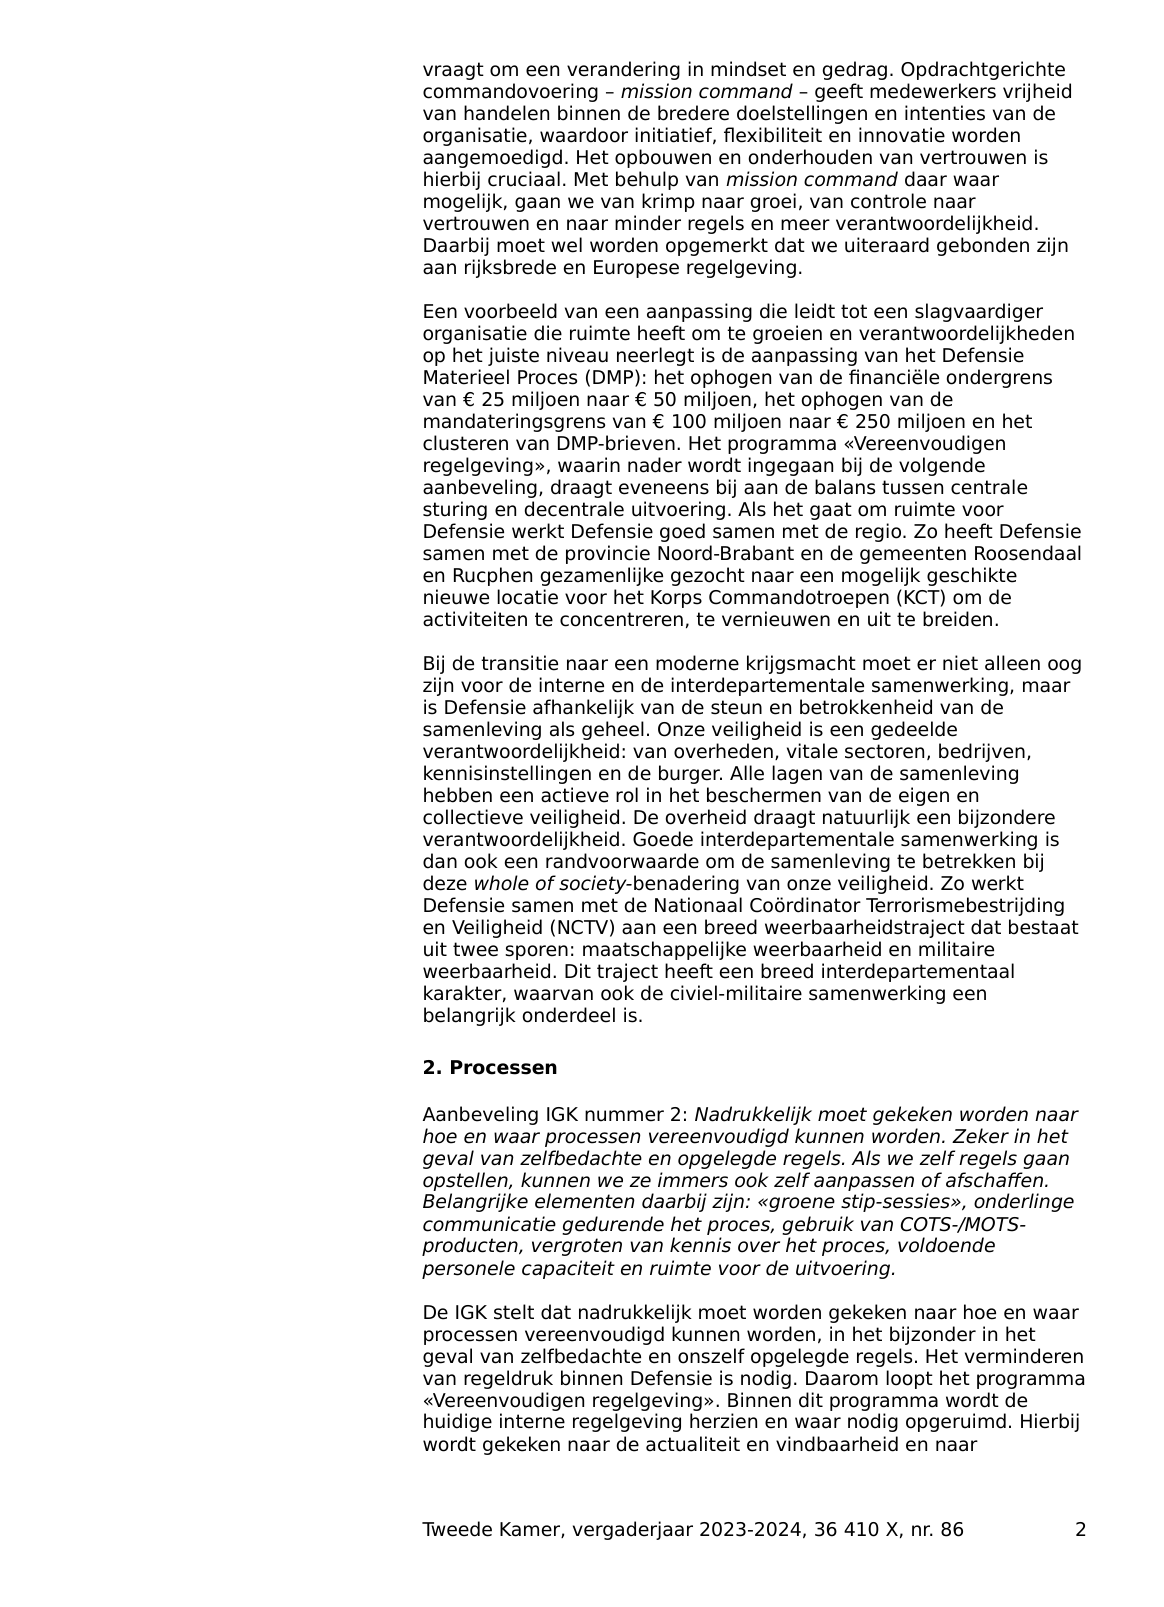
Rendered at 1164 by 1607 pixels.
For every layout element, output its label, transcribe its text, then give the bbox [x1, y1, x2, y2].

text vraagt om een verandering in mindset en gedrag. Opdrachtgerichte commandovoering – mission command – geeft medewerkers vrijheid van handelen binnen de bredere doelstellingen en intenties van de organisatie, waardoor initiatief, flexibiliteit en innovatie worden aangemoedigd. Het opbouwen en onderhouden van vertrouwen is hierbij cruciaal. Met behulp van mission command daar waar mogelijk, gaan we van krimp naar groei, van controle naar vertrouwen en naar minder regels en meer verantwoordelijkheid. Daarbij moet wel worden opgemerkt dat we uiteraard gebonden zijn aan rijksbrede en Europese regelgeving. [422, 59, 1087, 279]
text Een voorbeeld van een aanpassing die leidt tot een slagvaardiger organisatie die ruimte heeft om te groeien en verantwoordelijkheden op het juiste niveau neerlegt is de aanpassing van het Defensie Materieel Proces (DMP): het ophogen van de financiële ondergrens van € 25 miljoen naar € 50 miljoen, het ophogen van de mandateringsgrens van € 100 miljoen naar € 250 miljoen en het clusteren van DMP-brieven. Het programma «Vereenvoudigen regelgeving», waarin nader wordt ingegaan bij de volgende aanbeveling, draagt eveneens bij aan de balans tussen centrale sturing en decentrale uitvoering. Als het gaat om ruimte voor Defensie werkt Defensie goed samen met de regio. Zo heeft Defensie samen met de provincie Noord-Brabant en de gemeenten Roosendaal en Rucphen gezamenlijke gezocht naar een mogelijk geschikte nieuwe locatie voor het Korps Commandotroepen (KCT) om de activiteiten te concentreren, te vernieuwen en uit te breiden. [422, 301, 1087, 631]
text De IGK stelt dat nadrukkelijk moet worden gekeken naar hoe en waar processen vereenvoudigd kunnen worden, in het bijzonder in het geval van zelfbedachte en onszelf opgelegde regels. Het verminderen van regeldruk binnen Defensie is nodig. Daarom loopt het programma «Vereenvoudigen regelgeving». Binnen dit programma wordt de huidige interne regelgeving herzien en waar nodig opgeruimd. Hierbij wordt gekeken naar de actualiteit en vindbaarheid en naar [422, 1302, 1087, 1455]
text Aanbeveling IGK nummer 2: Nadrukkelijk moet gekeken worden naar hoe en waar processen vereenvoudigd kunnen worden. Zeker in het geval van zelfbedachte en opgelegde regels. Als we zelf regels gaan opstellen, kunnen we ze immers ook zelf aanpassen of afschaffen. Belangrijke elementen daarbij zijn: «groene stip-sessies», onderlinge communicatie gedurende het proces, gebruik van COTS-/MOTS-producten, vergroten van kennis over het proces, voldoende personele capaciteit en ruimte voor de uitvoering. [422, 1103, 1087, 1279]
text Bij de transitie naar een moderne krijgsmacht moet er niet alleen oog zijn voor de interne en de interdepartementale samenwerking, maar is Defensie afhankelijk van de steun en betrokkenheid van de samenleving als geheel. Onze veiligheid is een gedeelde verantwoordelijkheid: van overheden, vitale sectoren, bedrijven, kennisinstellingen en de burger. Alle lagen van de samenleving hebben een actieve rol in het beschermen van de eigen en collectieve veiligheid. De overheid draagt natuurlijk een bijzondere verantwoordelijkheid. Goede interdepartementale samenwerking is dan ook een randvoorwaarde om de samenleving te betrekken bij deze whole of society-benadering van onze veiligheid. Zo werkt Defensie samen met de Nationaal Coördinator Terrorismebestrijding en Veiligheid (NCTV) aan een breed weerbaarheidstraject dat bestaat uit twee sporen: maatschappelijke weerbaarheid en militaire weerbaarheid. Dit traject heeft een breed interdepartementaal karakter, waarvan ook de civiel-militaire samenwerking een belangrijk onderdeel is. [422, 653, 1087, 1027]
subtitle 2. Processen [422, 1057, 1087, 1078]
